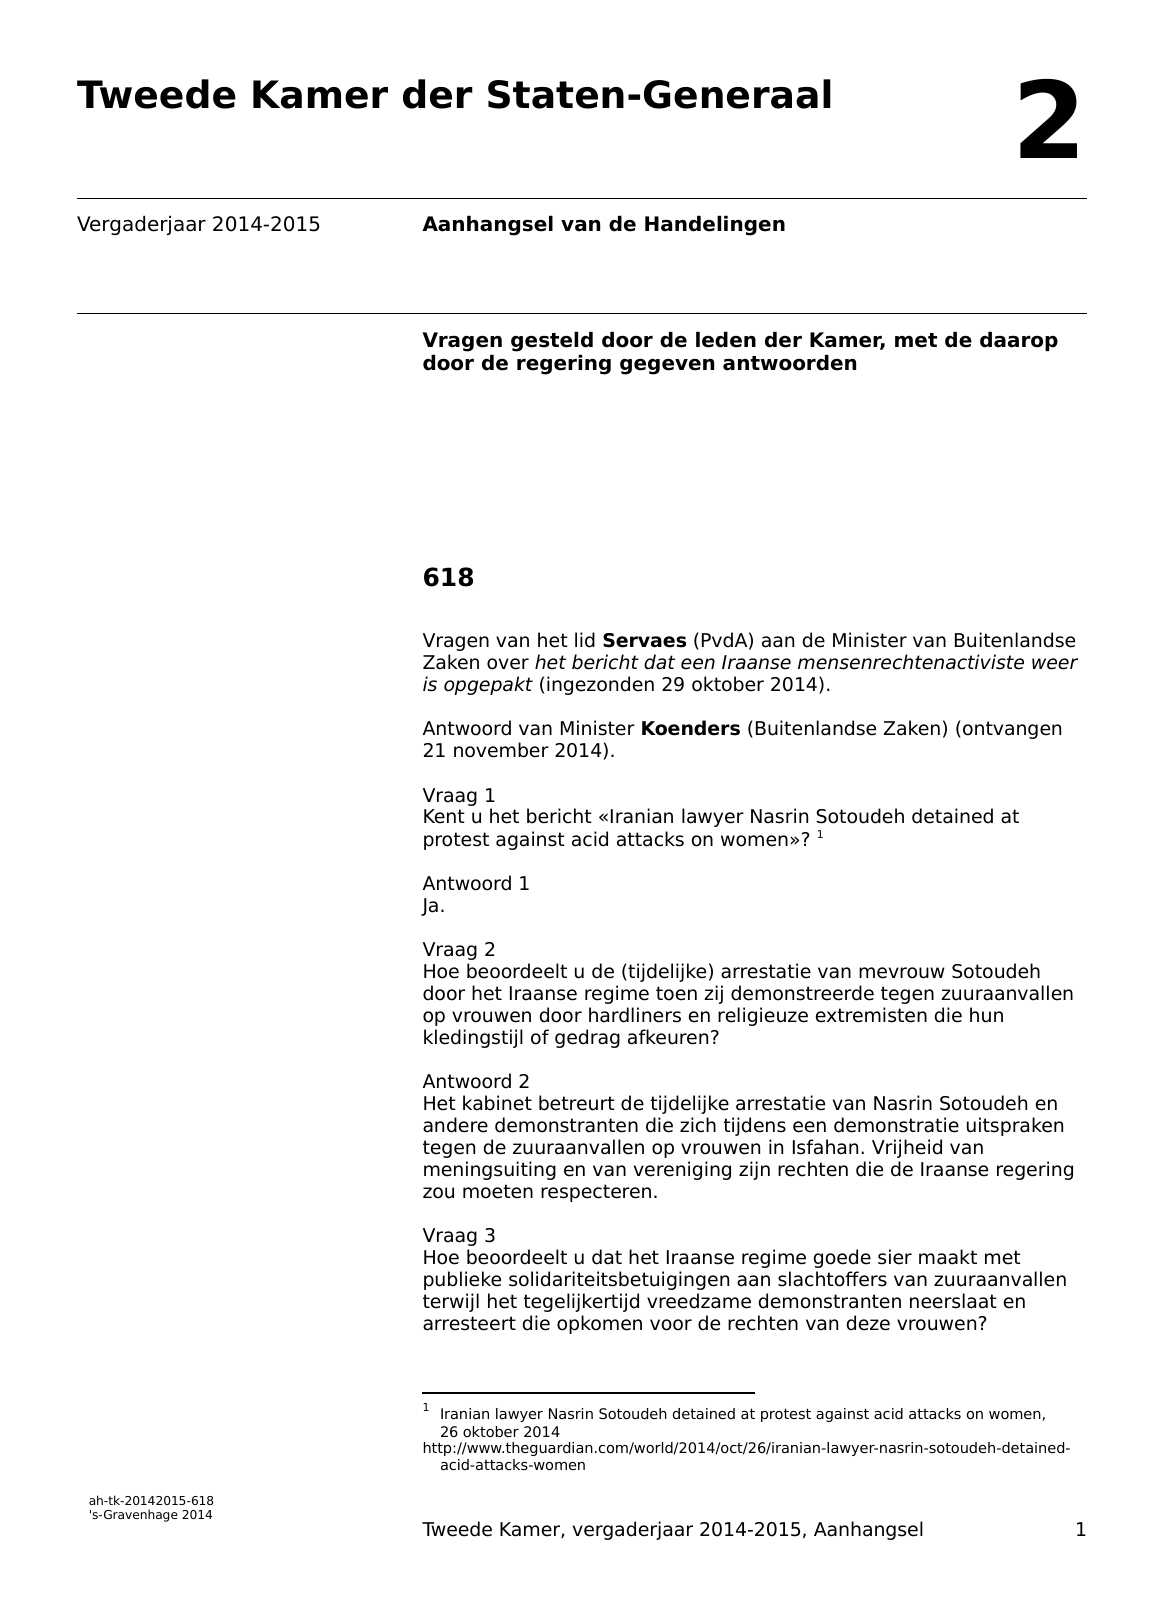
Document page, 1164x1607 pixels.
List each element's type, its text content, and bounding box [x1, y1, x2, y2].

text 's-Gravenhage 2014 [88, 1508, 323, 1522]
text Ja. [422, 894, 1087, 917]
text Vragen van het lid Servaes (PvdA) aan de Minister van Buitenlandse Zaken over het bericht dat een Iraanse mensenrechtenactiviste weer is opgepakt (ingezonden 29 oktober 2014). [422, 630, 1087, 696]
text Antwoord 1 [422, 873, 1087, 894]
text Vraag 1 [422, 784, 1087, 806]
text 618 [422, 563, 1087, 592]
text Vraag 2 [422, 939, 1087, 961]
table_cell Vergaderjaar 2014-2015 [77, 199, 422, 313]
text Vraag 3 [422, 1225, 1087, 1247]
text Hoe beoordeelt u de (tijdelijke) arrestatie van mevrouw Sotoudeh door het Iraanse regime toen zij demonstreerde tegen zuuraanvallen op vrouwen door hardliners en religieuze extremisten die hun kledingstijl of gedrag afkeuren? [422, 961, 1087, 1049]
text Hoe beoordeelt u dat het Iraanse regime goede sier maakt met publieke solidariteitsbetuigingen aan slachtoffers van zuuraanvallen terwijl het tegelijkertijd vreedzame demonstranten neerslaat en arresteert die opkomen voor de rechten van deze vrouwen? [422, 1247, 1087, 1335]
text Antwoord 2 [422, 1071, 1087, 1093]
table_cell Vragen gesteld door de leden der Kamer, met de daarop door de regering gegeven antwoorden [422, 314, 1087, 375]
text Kent u het bericht «Iranian lawyer Nasrin Sotoudeh detained at protest against acid attacks on women»? [422, 806, 1087, 850]
text Antwoord van Minister Koenders (Buitenlandse Zaken) (ontvangen 21 november 2014). [422, 718, 1087, 762]
text Iranian lawyer Nasrin Sotoudeh detained at protest against acid attacks on women, 26 oktober 2014 [422, 1402, 1087, 1441]
text http://www.theguardian.com/world/2014/oct/26/iranian-lawyer-nasrin-sotoudeh-detained-acid-attacks-women [422, 1441, 1087, 1474]
text ah-tk-20142015-618 [88, 1494, 323, 1508]
table_cell [77, 314, 422, 375]
table_header Tweede Kamer der Staten-Generaal [77, 59, 886, 198]
text Het kabinet betreurt de tijdelijke arrestatie van Nasrin Sotoudeh en andere demonstranten die zich tijdens een demonstratie uitspraken tegen de zuuraanvallen op vrouwen in Isfahan. Vrijheid van meningsuiting en van vereniging zijn rechten die de Iraanse regering zou moeten respecteren. [422, 1093, 1087, 1203]
table_cell Aanhangsel van de Handelingen [422, 199, 1087, 313]
table_header 2 [886, 59, 1087, 198]
